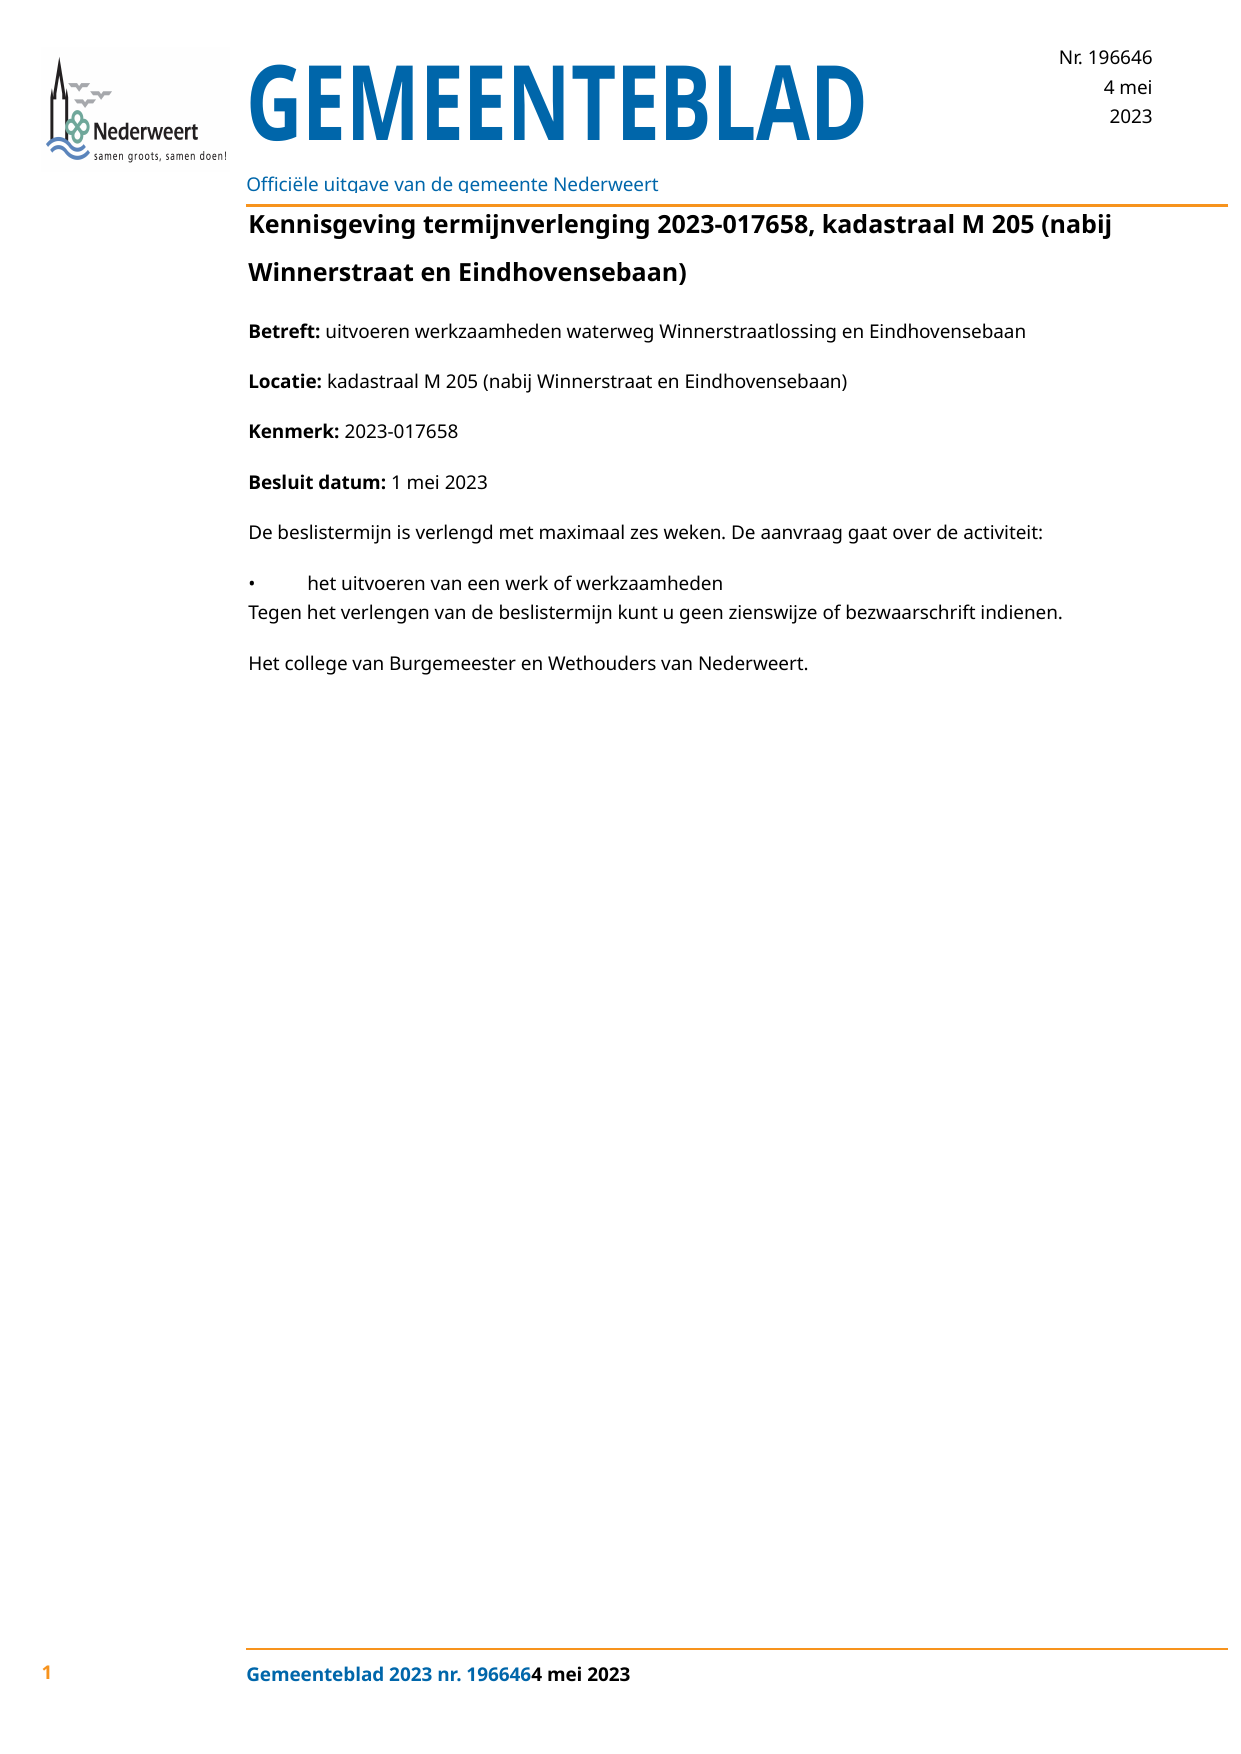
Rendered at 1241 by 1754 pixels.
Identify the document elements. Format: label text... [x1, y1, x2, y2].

text Kenmerk: 2023-017658 [248, 419, 1152, 444]
text Besluit datum: 1 mei 2023 [248, 469, 1152, 495]
picture [41, 47, 231, 172]
text De beslistermijn is verlengd met maximaal zes weken. De aanvraag gaat over de activiteit: [248, 519, 1152, 545]
text Tegen het verlengen van de beslistermijn kunt u geen zienswijze of bezwaarschrift indienen. [248, 599, 1152, 625]
text Locatie: kadastraal M 205 (nabij Winnerstraat en Eindhovensebaan) [248, 368, 1152, 394]
text Kennisgeving termijnverlenging 2023-017658, kadastraal M 205 (nabij Winnerstraat en Eindhovensebaan) [248, 207, 1152, 288]
list het uitvoeren van een werk of werkzaamheden [248, 570, 1152, 596]
text Betreft: uitvoeren werkzaamheden waterweg Winnerstraatlossing en Eindhovensebaan [248, 318, 1152, 344]
text Het college van Burgemeester en Wethouders van Nederweert. [248, 650, 1152, 676]
